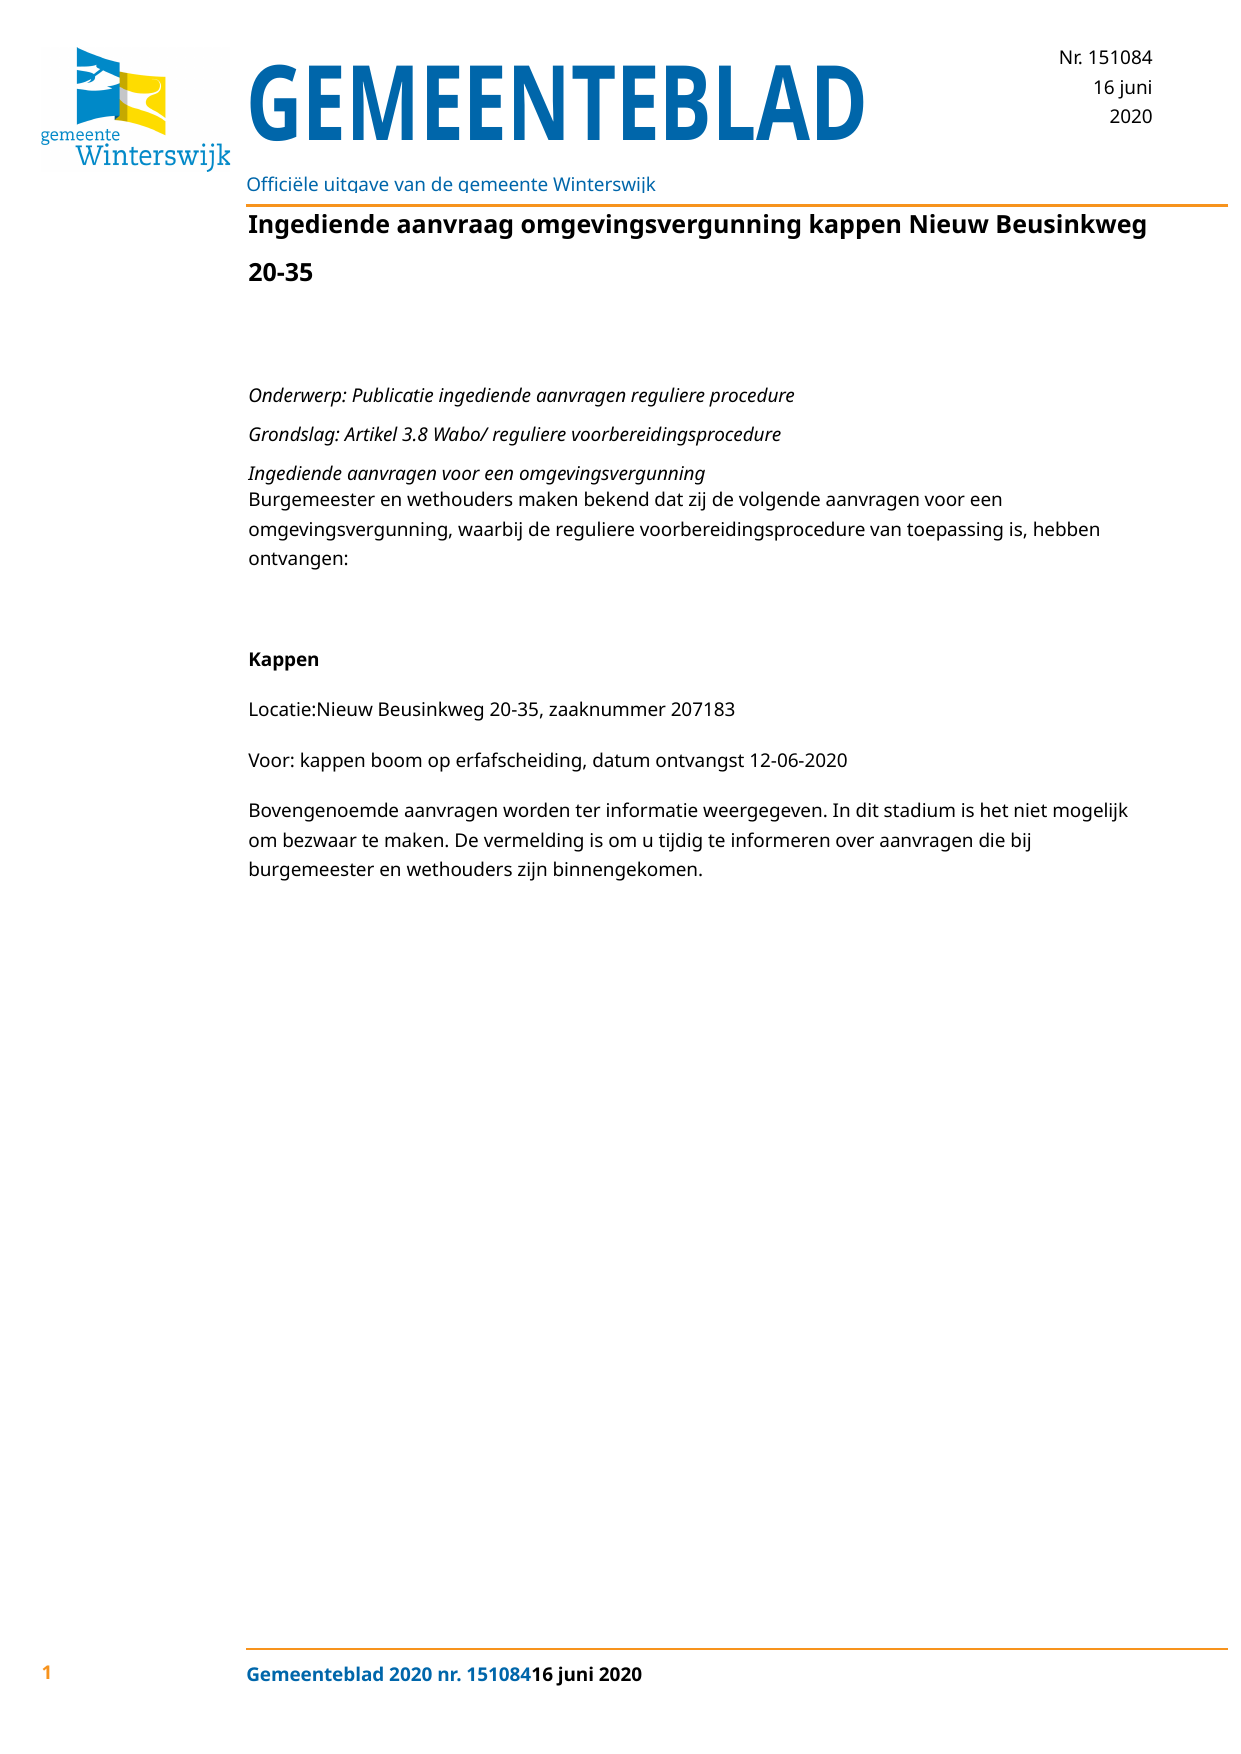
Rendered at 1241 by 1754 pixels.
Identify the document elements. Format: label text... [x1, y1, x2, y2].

picture [225, 153, 231, 162]
text Kappen [248, 646, 1152, 672]
text Voor: kappen boom op erfafscheiding, datum ontvangst 12-06-2020 [248, 747, 1152, 773]
text Burgemeester en wethouders maken bekend dat zij de volgende aanvragen voor een omgevingsvergunning, waarbij de reguliere voorbereidingsprocedure van toepassing is, hebben ontvangen: [248, 486, 1152, 571]
text Ingediende aanvraag omgevingsvergunning kappen Nieuw Beusinkweg 20-35 [248, 207, 1152, 288]
picture [41, 47, 231, 172]
text Ingediende aanvragen voor een omgevingsvergunning [248, 460, 1152, 486]
text Onderwerp: Publicatie ingediende aanvragen reguliere procedure [248, 382, 1152, 408]
text Grondslag: Artikel 3.8 Wabo/ reguliere voorbereidingsprocedure [248, 421, 1152, 447]
text Locatie:Nieuw Beusinkweg 20-35, zaaknummer 207183 [248, 697, 1152, 722]
text Bovengenoemde aanvragen worden ter informatie weergegeven. In dit stadium is het niet mogelijk om bezwaar te maken. De vermelding is om u tijdig te informeren over aanvragen die bij burgemeester en wethouders zijn binnengekomen. [248, 797, 1152, 882]
